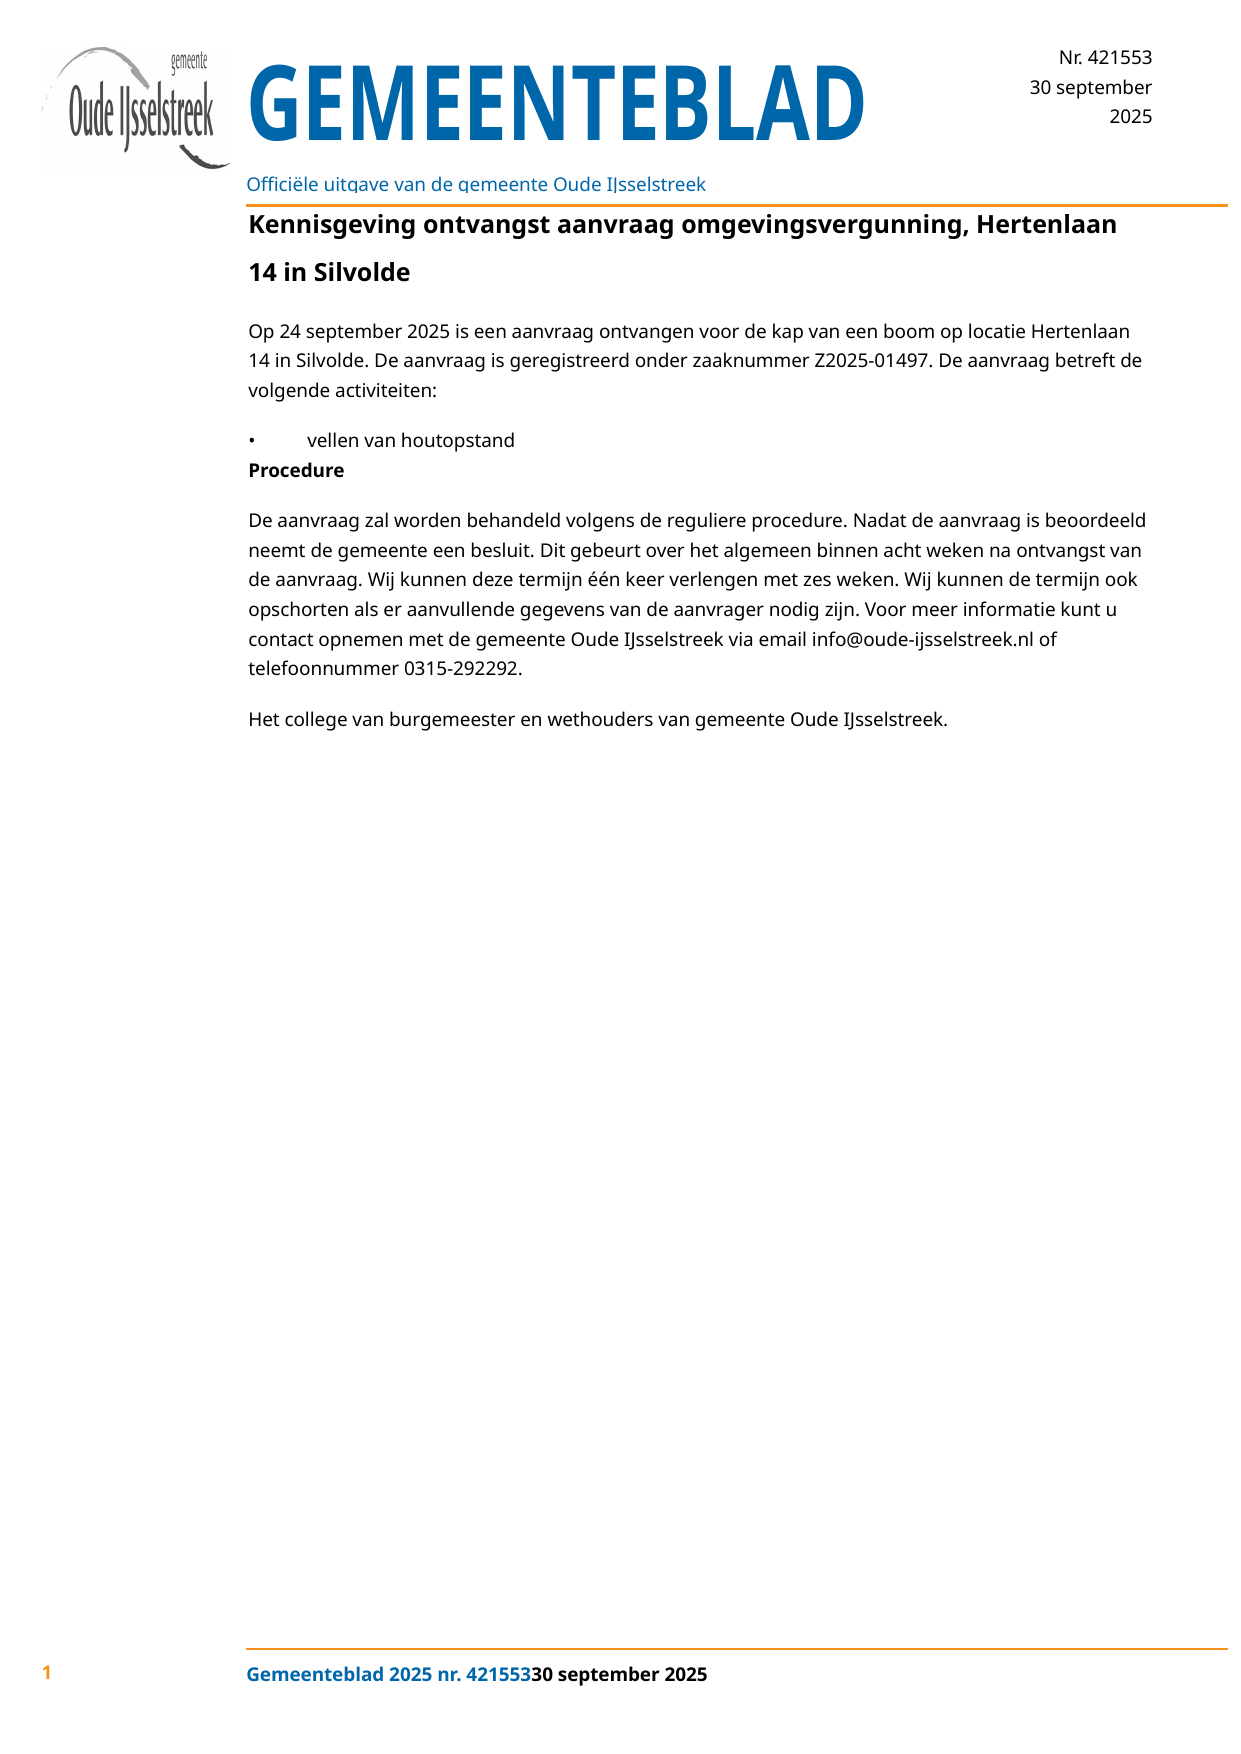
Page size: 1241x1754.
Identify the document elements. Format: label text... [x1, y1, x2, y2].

text De aanvraag zal worden behandeld volgens de reguliere procedure. Nadat de aanvraag is beoordeeld neemt de gemeente een besluit. Dit gebeurt over het algemeen binnen acht weken na ontvangst van de aanvraag. Wij kunnen deze termijn één keer verlengen met zes weken. Wij kunnen de termijn ook opschorten als er aanvullende gegevens van de aanvrager nodig zijn. Voor meer informatie kunt u contact opnemen met de gemeente Oude IJsselstreek via email info@oude-ijsselstreek.nl of telefoonnummer 0315-292292. [248, 507, 1152, 681]
text Het college van burgemeester en wethouders van gemeente Oude IJsselstreek. [248, 706, 1152, 732]
text Procedure [248, 457, 1152, 483]
text Op 24 september 2025 is een aanvraag ontvangen voor de kap van een boom op locatie Hertenlaan 14 in Silvolde. De aanvraag is geregistreerd onder zaaknummer Z2025-01497. De aanvraag betreft de volgende activiteiten: [248, 318, 1152, 403]
list vellen van houtopstand [248, 427, 1152, 453]
picture [41, 47, 231, 172]
text Kennisgeving ontvangst aanvraag omgevingsvergunning, Hertenlaan 14 in Silvolde [248, 207, 1152, 288]
